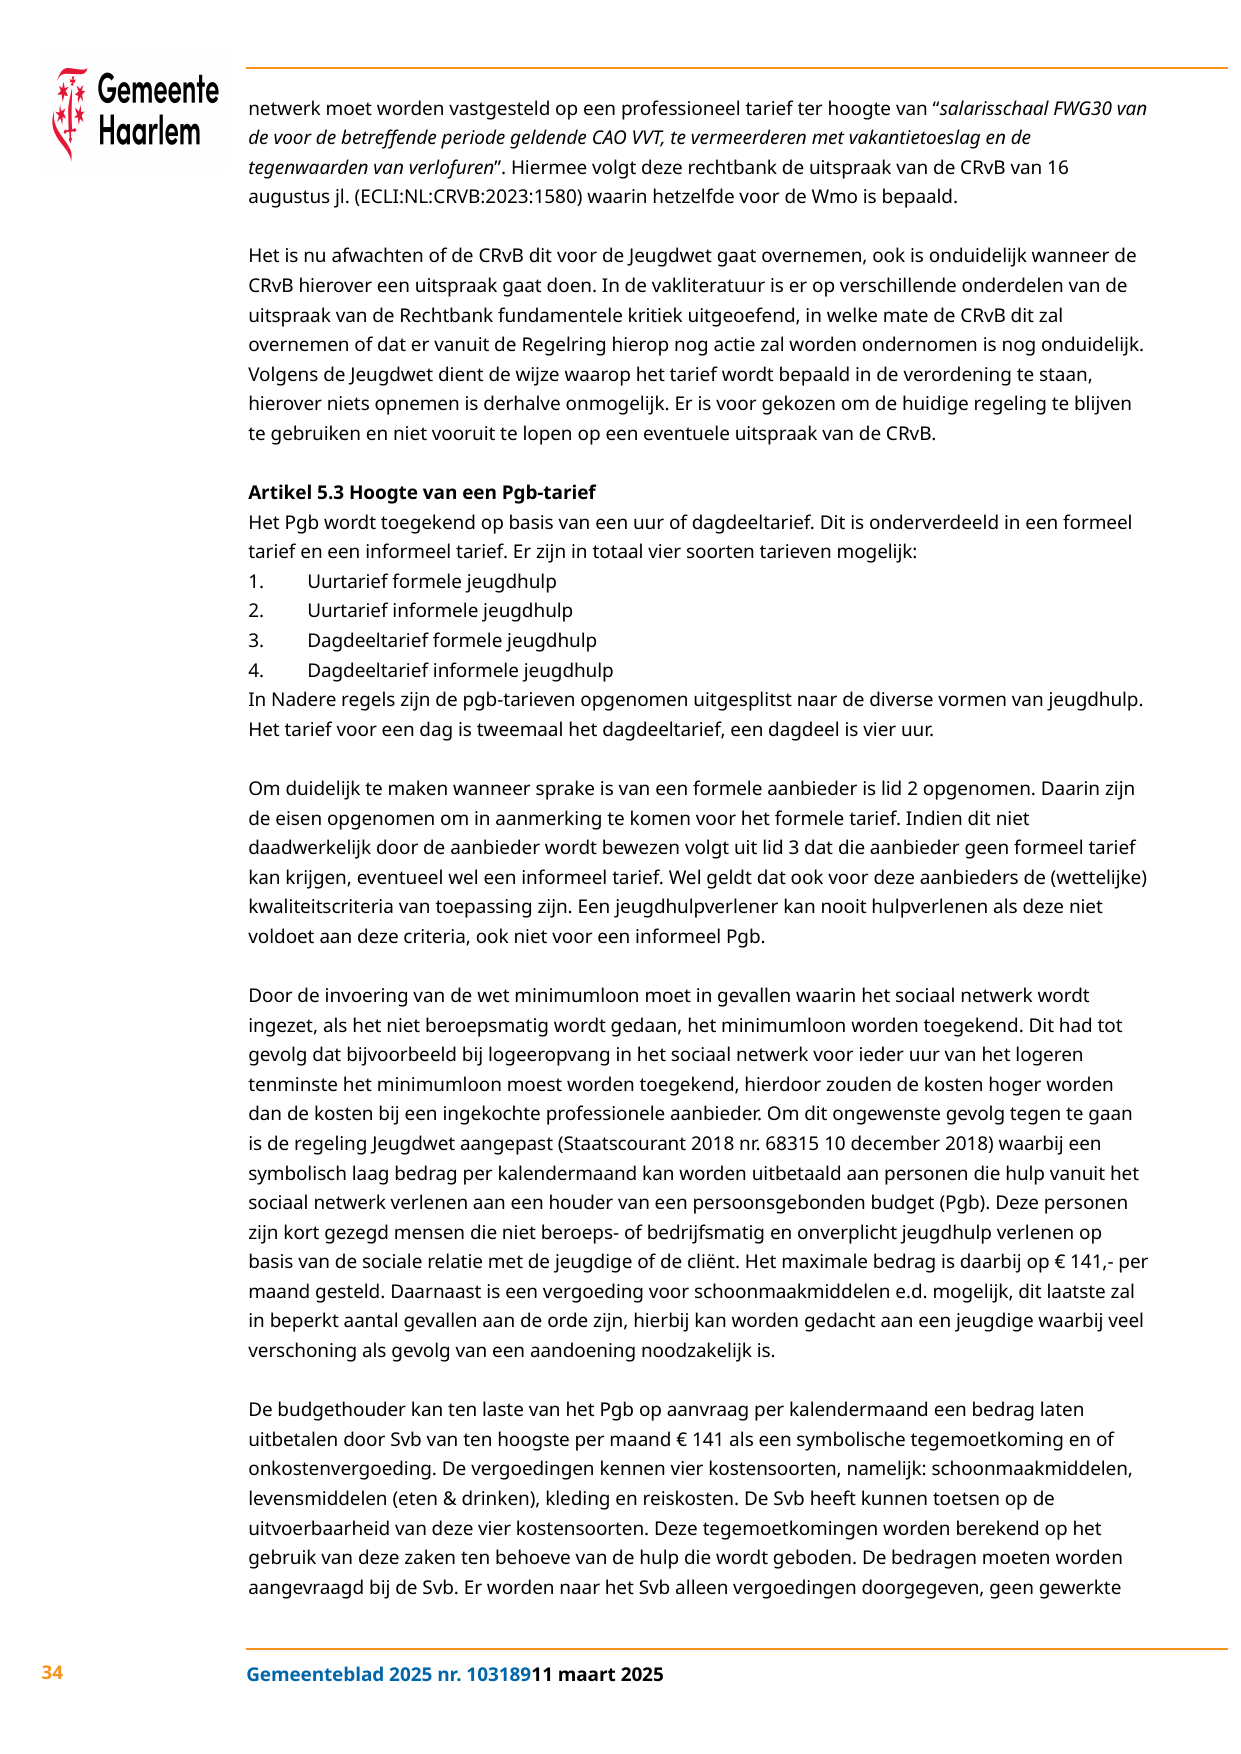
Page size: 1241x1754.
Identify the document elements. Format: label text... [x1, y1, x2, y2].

text Artikel 5.3 Hoogte van een Pgb-tarief [248, 479, 1152, 505]
text Het Pgb wordt toegekend op basis van een uur of dagdeeltarief. Dit is onderverdeeld in een formeel tarief en een informeel tarief. Er zijn in totaal vier soorten tarieven mogelijk: [248, 509, 1152, 564]
text Door de invoering van de wet minimumloon moet in gevallen waarin het sociaal netwerk wordt ingezet, als het niet beroepsmatig wordt gedaan, het minimumloon worden toegekend. Dit had tot gevolg dat bijvoorbeeld bij logeeropvang in het sociaal netwerk voor ieder uur van het logeren tenminste het minimumloon moest worden toegekend, hierdoor zouden de kosten hoger worden dan de kosten bij een ingekochte professionele aanbieder. Om dit ongewenste gevolg tegen te gaan is de regeling Jeugdwet aangepast (Staatscourant 2018 nr. 68315 10 december 2018) waarbij een symbolisch laag bedrag per kalendermaand kan worden uitbetaald aan personen die hulp vanuit het sociaal netwerk verlenen aan een houder van een persoonsgebonden budget (Pgb). Deze personen zijn kort gezegd mensen die niet beroeps- of bedrijfsmatig en onverplicht jeugdhulp verlenen op basis van de sociale relatie met de jeugdige of de cliënt. Het maximale bedrag is daarbij op € 141,- per maand gesteld. Daarnaast is een vergoeding voor schoonmaakmiddelen e.d. mogelijk, dit laatste zal in beperkt aantal gevallen aan de orde zijn, hierbij kan worden gedacht aan een jeugdige waarbij veel verschoning als gevolg van een aandoening noodzakelijk is. [248, 982, 1152, 1363]
list Dagdeeltarief formele jeugdhulp [248, 627, 1152, 653]
picture [41, 47, 231, 172]
list Uurtarief informele jeugdhulp [248, 598, 1152, 623]
text De budgethouder kan ten laste van het Pgb op aanvraag per kalendermaand een bedrag laten uitbetalen door Svb van ten hoogste per maand € 141 als een symbolische tegemoetkoming en of onkostenvergoeding. De vergoedingen kennen vier kostensoorten, namelijk: schoonmaakmiddelen, levensmiddelen (eten & drinken), kleding en reiskosten. De Svb heeft kunnen toetsen op de uitvoerbaarheid van deze vier kostensoorten. Deze tegemoetkomingen worden berekend op het gebruik van deze zaken ten behoeve van de hulp die wordt geboden. De bedragen moeten worden aangevraagd bij de Svb. Er worden naar het Svb alleen vergoedingen doorgegeven, geen gewerkte [248, 1396, 1152, 1600]
list Dagdeeltarief informele jeugdhulp [248, 657, 1152, 683]
list Uurtarief formele jeugdhulp [248, 568, 1152, 594]
text In Nadere regels zijn de pgb-tarieven opgenomen uitgesplitst naar de diverse vormen van jeugdhulp. Het tarief voor een dag is tweemaal het dagdeeltarief, een dagdeel is vier uur. [248, 686, 1152, 742]
text Het is nu afwachten of de CRvB dit voor de Jeugdwet gaat overnemen, ook is onduidelijk wanneer de CRvB hierover een uitspraak gaat doen. In de vakliteratuur is er op verschillende onderdelen van de uitspraak van de Rechtbank fundamentele kritiek uitgeoefend, in welke mate de CRvB dit zal overnemen of dat er vanuit de Regelring hierop nog actie zal worden ondernomen is nog onduidelijk. Volgens de Jeugdwet dient de wijze waarop het tarief wordt bepaald in de verordening te staan, hierover niets opnemen is derhalve onmogelijk. Er is voor gekozen om de huidige regeling te blijven te gebruiken en niet vooruit te lopen op een eventuele uitspraak van de CRvB. [248, 243, 1152, 446]
text netwerk moet worden vastgesteld op een professioneel tarief ter hoogte van “salarisschaal FWG30 van de voor de betreffende periode geldende CAO VVT, te vermeerderen met vakantietoeslag en de tegenwaarden van verlofuren”. Hiermee volgt deze rechtbank de uitspraak van de CRvB van 16 augustus jl. (ECLI:NL:CRVB:2023:1580) waarin hetzelfde voor de Wmo is bepaald. [248, 95, 1152, 209]
text Om duidelijk te maken wanneer sprake is van een formele aanbieder is lid 2 opgenomen. Daarin zijn de eisen opgenomen om in aanmerking te komen voor het formele tarief. Indien dit niet daadwerkelijk door de aanbieder wordt bewezen volgt uit lid 3 dat die aanbieder geen formeel tarief kan krijgen, eventueel wel een informeel tarief. Wel geldt dat ook voor deze aanbieders de (wettelijke) kwaliteitscriteria van toepassing zijn. Een jeugdhulpverlener kan nooit hulpverlenen als deze niet voldoet aan deze criteria, ook niet voor een informeel Pgb. [248, 775, 1152, 949]
